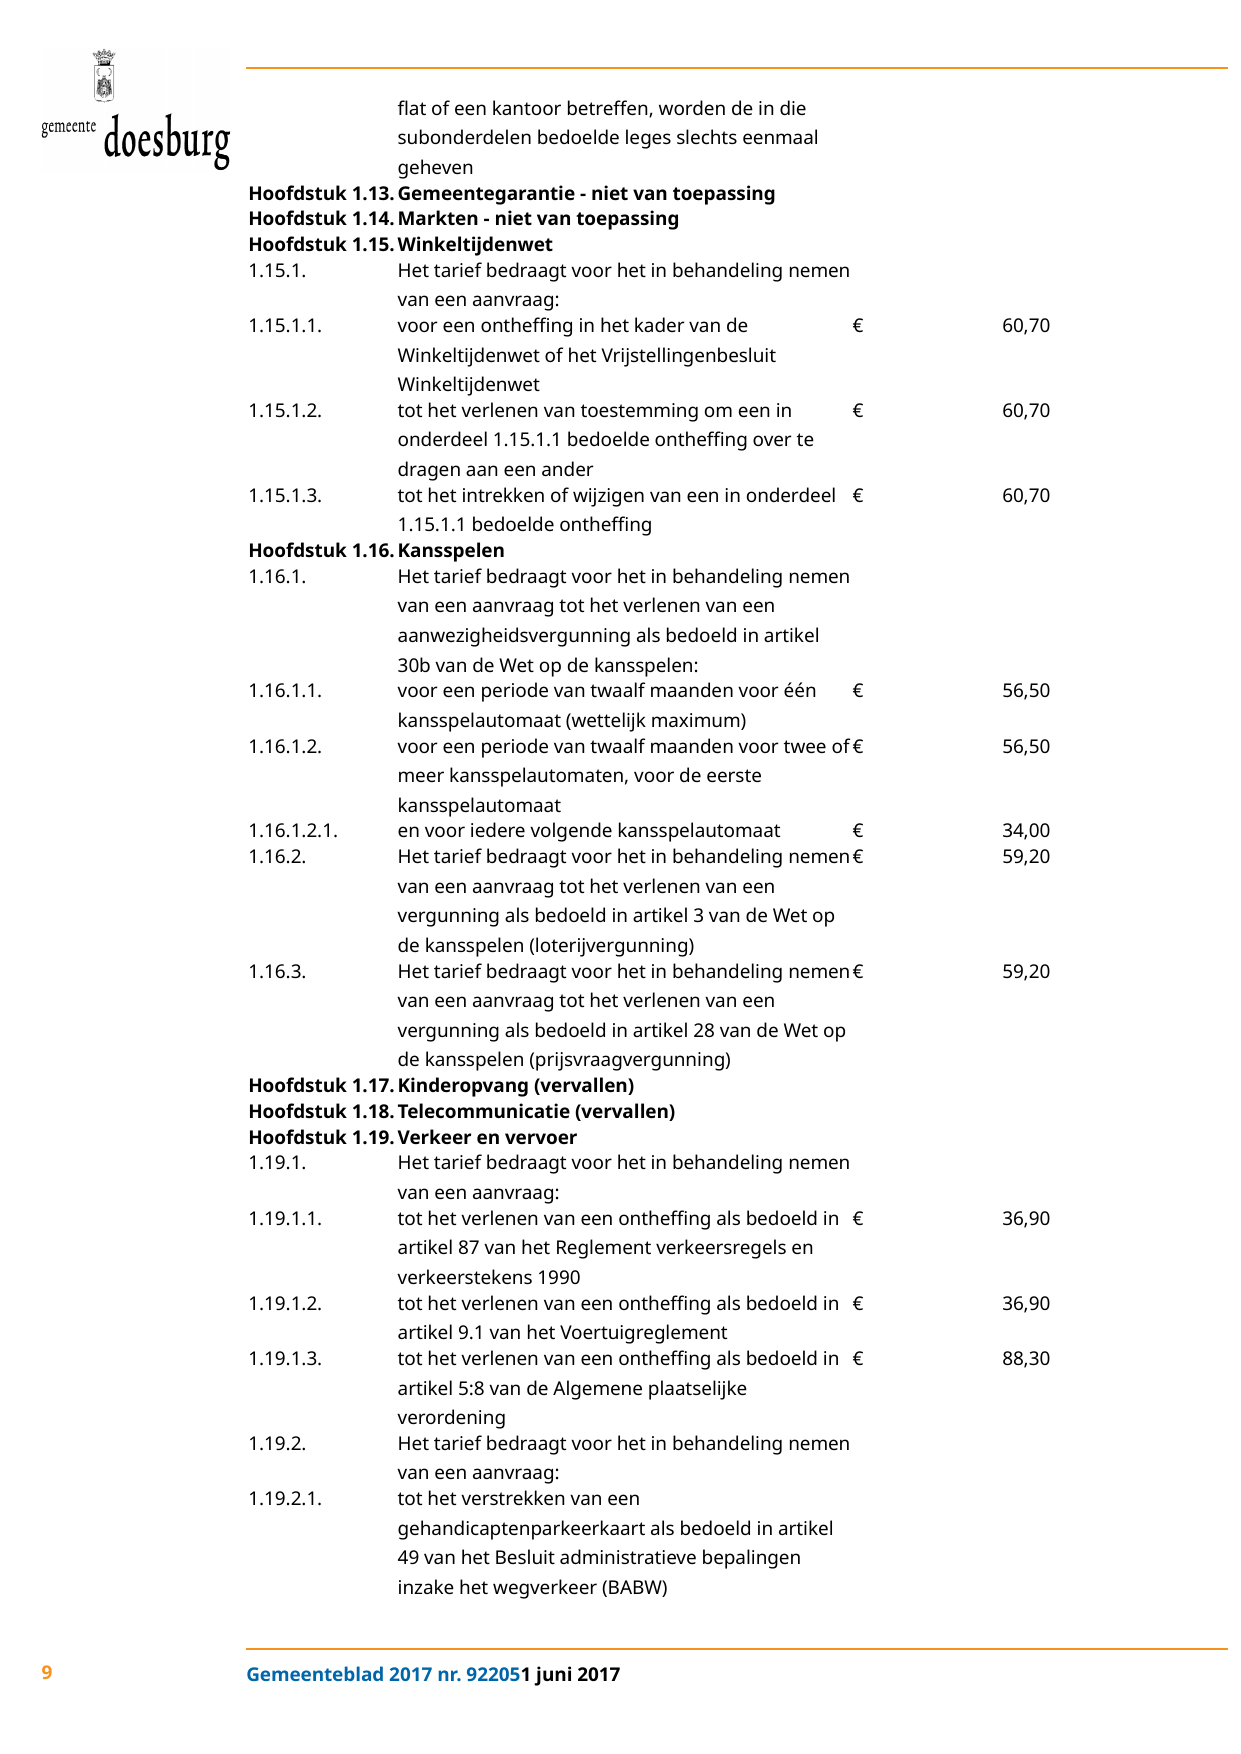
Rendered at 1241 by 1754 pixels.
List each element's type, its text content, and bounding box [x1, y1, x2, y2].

table_cell Het tarief bedraagt voor het in behandeling nemen van een aanvraag: [398, 257, 852, 312]
table_cell 60,70 [1002, 482, 1152, 537]
table_cell [853, 257, 1002, 312]
table_cell 1.19.2.1. [248, 1485, 397, 1600]
table_cell [1002, 1124, 1152, 1149]
table_cell Kinderopvang (vervallen) [398, 1073, 852, 1098]
table_cell 1.16.1.2. [248, 733, 397, 818]
table_cell Het tarief bedraagt voor het in behandeling nemen van een aanvraag tot het verlenen van een vergunning als bedoeld in artikel 28 van de Wet op de kansspelen (prijsvraagvergunning) [398, 958, 852, 1072]
table_cell € [853, 312, 1002, 397]
table_cell 1.15.1.1. [248, 312, 397, 397]
table_cell [853, 1485, 1002, 1600]
table_cell 1.16.1.1. [248, 678, 397, 733]
table_cell [853, 1124, 1002, 1149]
table_cell [1002, 180, 1152, 205]
table_cell 34,00 [1002, 818, 1152, 843]
table_cell Hoofdstuk 1.17. [248, 1073, 397, 1098]
table_cell tot het verlenen van een ontheffing als bedoeld in artikel 5:8 van de Algemene plaatselijke verordening [398, 1345, 852, 1430]
table_cell 59,20 [1002, 844, 1152, 958]
table_cell 1.16.3. [248, 958, 397, 1072]
table_cell voor een periode van twaalf maanden voor één kansspelautomaat (wettelijk maximum) [398, 678, 852, 733]
table_cell 88,30 [1002, 1345, 1152, 1430]
table_cell 59,20 [1002, 958, 1152, 1072]
table_cell Telecommunicatie (vervallen) [398, 1098, 852, 1124]
table_cell Gemeentegarantie - niet van toepassing [398, 180, 852, 205]
table_cell [1002, 537, 1152, 563]
table_cell 1.15.1.3. [248, 482, 397, 537]
table_cell € [853, 482, 1002, 537]
table_cell [248, 95, 397, 180]
table_cell [853, 205, 1002, 231]
table_cell [853, 537, 1002, 563]
table_cell Hoofdstuk 1.15. [248, 231, 397, 257]
table_cell € [853, 1290, 1002, 1345]
table_cell € [853, 397, 1002, 482]
table_cell € [853, 844, 1002, 958]
table_cell [853, 1150, 1002, 1205]
table_cell 1.19.1.2. [248, 1290, 397, 1345]
table_cell € [853, 1345, 1002, 1430]
table_cell Het tarief bedraagt voor het in behandeling nemen van een aanvraag tot het verlenen van een vergunning als bedoeld in artikel 3 van de Wet op de kansspelen (loterijvergunning) [398, 844, 852, 958]
table_cell 56,50 [1002, 733, 1152, 818]
table_cell Hoofdstuk 1.18. [248, 1098, 397, 1124]
table_cell Hoofdstuk 1.14. [248, 205, 397, 231]
table_cell Het tarief bedraagt voor het in behandeling nemen van een aanvraag tot het verlenen van een aanwezigheidsvergunning als bedoeld in artikel 30b van de Wet op de kansspelen: [398, 563, 852, 677]
table_cell Hoofdstuk 1.16. [248, 537, 397, 563]
table_cell [1002, 95, 1152, 180]
table_cell 60,70 [1002, 312, 1152, 397]
table_cell [853, 1098, 1002, 1124]
table_cell Verkeer en vervoer [398, 1124, 852, 1149]
table_cell [1002, 1150, 1152, 1205]
table_cell [1002, 1485, 1152, 1600]
table_cell [853, 563, 1002, 677]
picture [41, 47, 231, 172]
table_cell [1002, 1098, 1152, 1124]
table_cell voor een ontheffing in het kader van de Winkeltijdenwet of het Vrijstellingenbesluit Winkeltijdenwet [398, 312, 852, 397]
table_cell [1002, 205, 1152, 231]
table_cell 1.15.1. [248, 257, 397, 312]
table_cell 36,90 [1002, 1290, 1152, 1345]
table_cell tot het verstrekken van een gehandicaptenparkeerkaart als bedoeld in artikel 49 van het Besluit administratieve bepalingen inzake het wegverkeer (BABW) [398, 1485, 852, 1600]
table_cell [853, 231, 1002, 257]
table_cell 36,90 [1002, 1205, 1152, 1290]
table_cell 1.16.2. [248, 844, 397, 958]
table_cell Hoofdstuk 1.13. [248, 180, 397, 205]
table_cell 1.19.1.3. [248, 1345, 397, 1430]
table_cell Kansspelen [398, 537, 852, 563]
table_cell 1.19.1. [248, 1150, 397, 1205]
table_cell tot het intrekken of wijzigen van een in onderdeel 1.15.1.1 bedoelde ontheffing [398, 482, 852, 537]
table_cell [1002, 1430, 1152, 1485]
table_cell [853, 180, 1002, 205]
table_cell € [853, 678, 1002, 733]
table_cell 60,70 [1002, 397, 1152, 482]
table_cell Markten - niet van toepassing [398, 205, 852, 231]
table_cell 1.15.1.2. [248, 397, 397, 482]
table_cell tot het verlenen van toestemming om een in onderdeel 1.15.1.1 bedoelde ontheffing over te dragen aan een ander [398, 397, 852, 482]
table_cell [853, 1073, 1002, 1098]
table_cell Het tarief bedraagt voor het in behandeling nemen van een aanvraag: [398, 1430, 852, 1485]
table_cell 1.19.1.1. [248, 1205, 397, 1290]
table_cell € [853, 818, 1002, 843]
table_cell voor een periode van twaalf maanden voor twee of meer kansspelautomaten, voor de eerste kansspelautomaat [398, 733, 852, 818]
table_cell € [853, 958, 1002, 1072]
table_cell [853, 95, 1002, 180]
table_cell tot het verlenen van een ontheffing als bedoeld in artikel 87 van het Reglement verkeersregels en verkeerstekens 1990 [398, 1205, 852, 1290]
table_cell tot het verlenen van een ontheffing als bedoeld in artikel 9.1 van het Voertuigreglement [398, 1290, 852, 1345]
table_cell 1.16.1. [248, 563, 397, 677]
table_cell € [853, 1205, 1002, 1290]
table_cell € [853, 733, 1002, 818]
table_cell [853, 1430, 1002, 1485]
table_cell 56,50 [1002, 678, 1152, 733]
table_cell Winkeltijdenwet [398, 231, 852, 257]
table_cell Het tarief bedraagt voor het in behandeling nemen van een aanvraag: [398, 1150, 852, 1205]
table_cell [1002, 231, 1152, 257]
table_cell en voor iedere volgende kansspelautomaat [398, 818, 852, 843]
table_cell [1002, 257, 1152, 312]
table_cell [1002, 1073, 1152, 1098]
table_cell flat of een kantoor betreffen, worden de in die subonderdelen bedoelde leges slechts eenmaal geheven [398, 95, 852, 180]
table_cell Hoofdstuk 1.19. [248, 1124, 397, 1149]
table_cell 1.16.1.2.1. [248, 818, 397, 843]
table_cell [1002, 563, 1152, 677]
table_cell 1.19.2. [248, 1430, 397, 1485]
